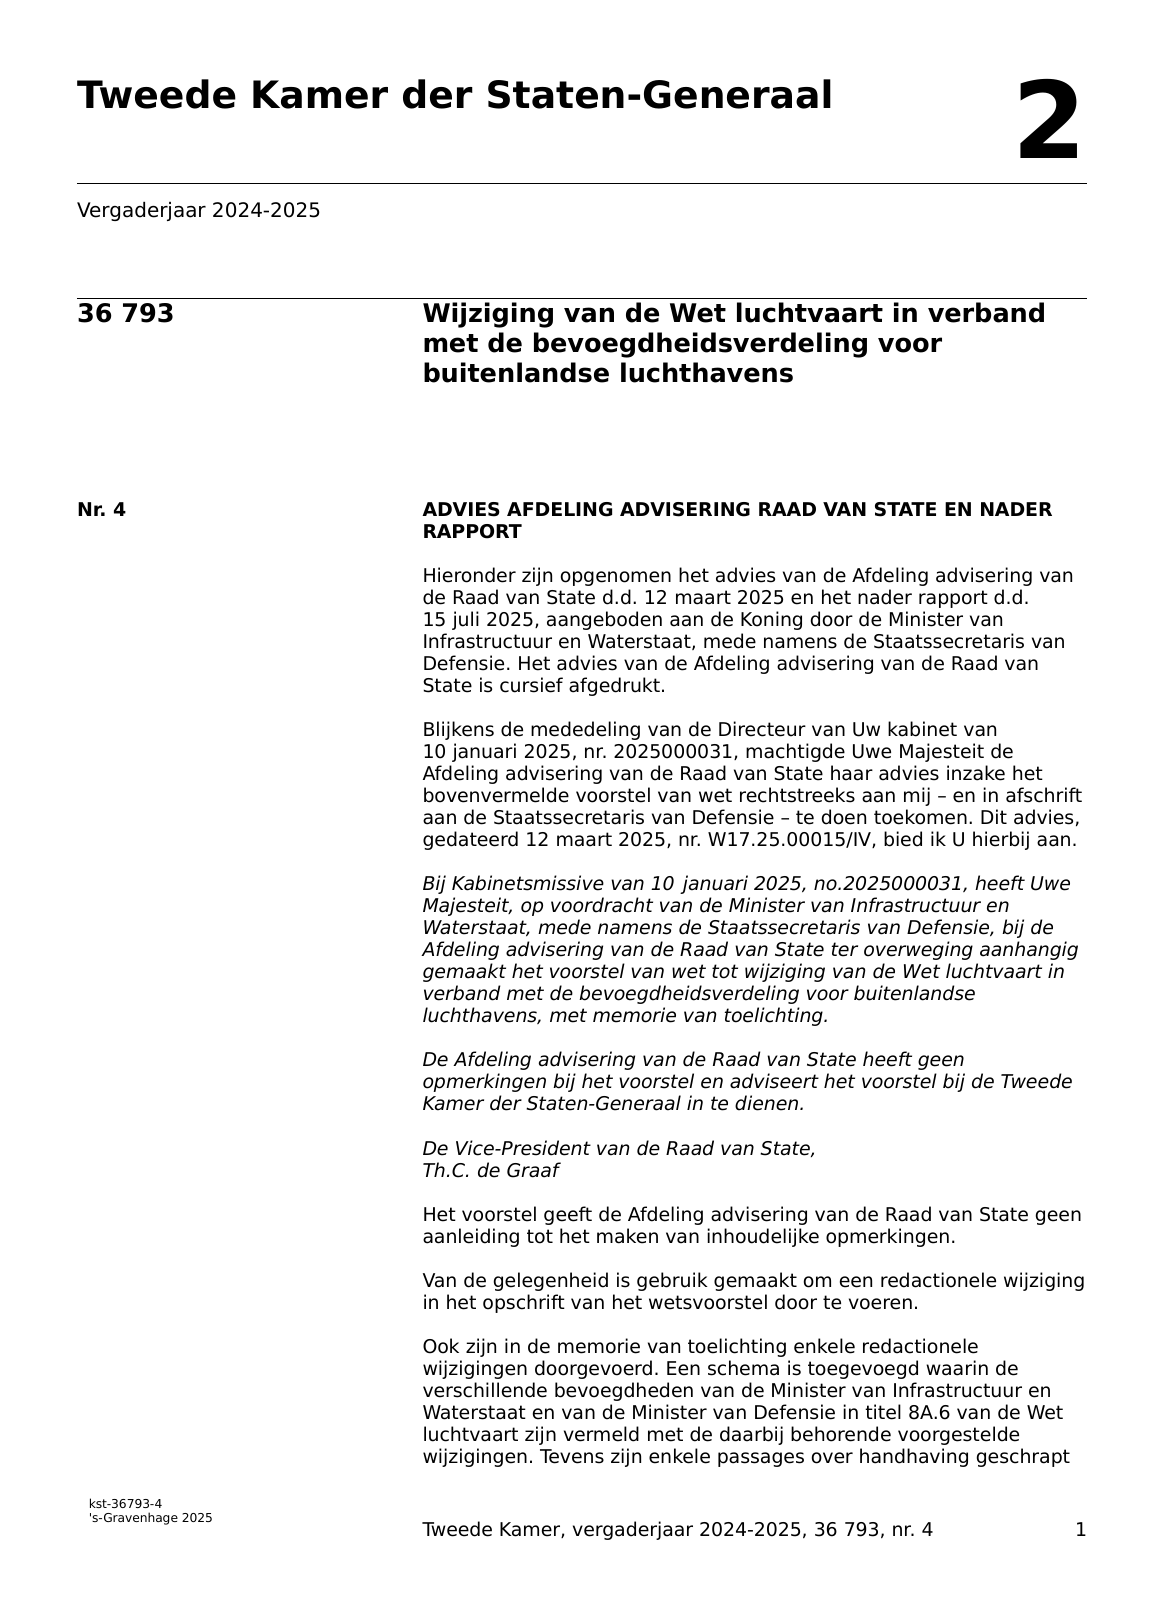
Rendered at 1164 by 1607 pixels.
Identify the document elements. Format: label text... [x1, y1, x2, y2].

table_cell Vergaderjaar 2024-2025 [77, 184, 1087, 298]
text Blijkens de mededeling van de Directeur van Uw kabinet van 10 januari 2025, nr. 2025000031, machtigde Uwe Majesteit de Afdeling advisering van de Raad van State haar advies inzake het bovenvermelde voorstel van wet rechtstreeks aan mij – en in afschrift aan de Staatssecretaris van Defensie – te doen toekomen. Dit advies, gedateerd 12 maart 2025, nr. W17.25.00015/IV, bied ik U hierbij aan. [422, 719, 1087, 851]
text kst-36793-4 [88, 1497, 323, 1511]
subtitle 36 793 Wijziging van de Wet luchtvaart in verband met de bevoegdheidsverdeling voor buitenlandse luchthavens [77, 299, 1087, 388]
text Hieronder zijn opgenomen het advies van de Afdeling advisering van de Raad van State d.d. 12 maart 2025 en het nader rapport d.d. 15 juli 2025, aangeboden aan de Koning door de Minister van Infrastructuur en Waterstaat, mede namens de Staatssecretaris van Defensie. Het advies van de Afdeling advisering van de Raad van State is cursief afgedrukt. [422, 565, 1087, 697]
table_header Tweede Kamer der Staten-Generaal [77, 59, 886, 183]
text De Afdeling advisering van de Raad van State heeft geen opmerkingen bij het voorstel en adviseert het voorstel bij de Tweede Kamer der Staten-Generaal in te dienen. [422, 1049, 1087, 1115]
text Het voorstel geeft de Afdeling advisering van de Raad van State geen aanleiding tot het maken van inhoudelijke opmerkingen. [422, 1204, 1087, 1248]
text Van de gelegenheid is gebruik gemaakt om een redactionele wijziging in het opschrift van het wetsvoorstel door te voeren. [422, 1270, 1087, 1314]
text Ook zijn in de memorie van toelichting enkele redactionele wijzigingen doorgevoerd. Een schema is toegevoegd waarin de verschillende bevoegdheden van de Minister van Infrastructuur en Waterstaat en van de Minister van Defensie in titel 8A.6 van de Wet luchtvaart zijn vermeld met de daarbij behorende voorgestelde wijzigingen. Tevens zijn enkele passages over handhaving geschrapt [422, 1336, 1087, 1468]
table_header 2 [886, 59, 1087, 183]
text 's-Gravenhage 2025 [88, 1511, 323, 1525]
text Bij Kabinetsmissive van 10 januari 2025, no.2025000031, heeft Uwe Majesteit, op voordracht van de Minister van Infrastructuur en Waterstaat, mede namens de Staatssecretaris van Defensie, bij de Afdeling advisering van de Raad van State ter overweging aanhangig gemaakt het voorstel van wet tot wijziging van de Wet luchtvaart in verband met de bevoegdheidsverdeling voor buitenlandse luchthavens, met memorie van toelichting. [422, 873, 1087, 1027]
subtitle Nr. 4 ADVIES AFDELING ADVISERING RAAD VAN STATE EN NADER RAPPORT [77, 499, 1087, 543]
text Th.C. de Graaf [422, 1159, 1087, 1181]
text De Vice-President van de Raad van State, [422, 1137, 1087, 1159]
